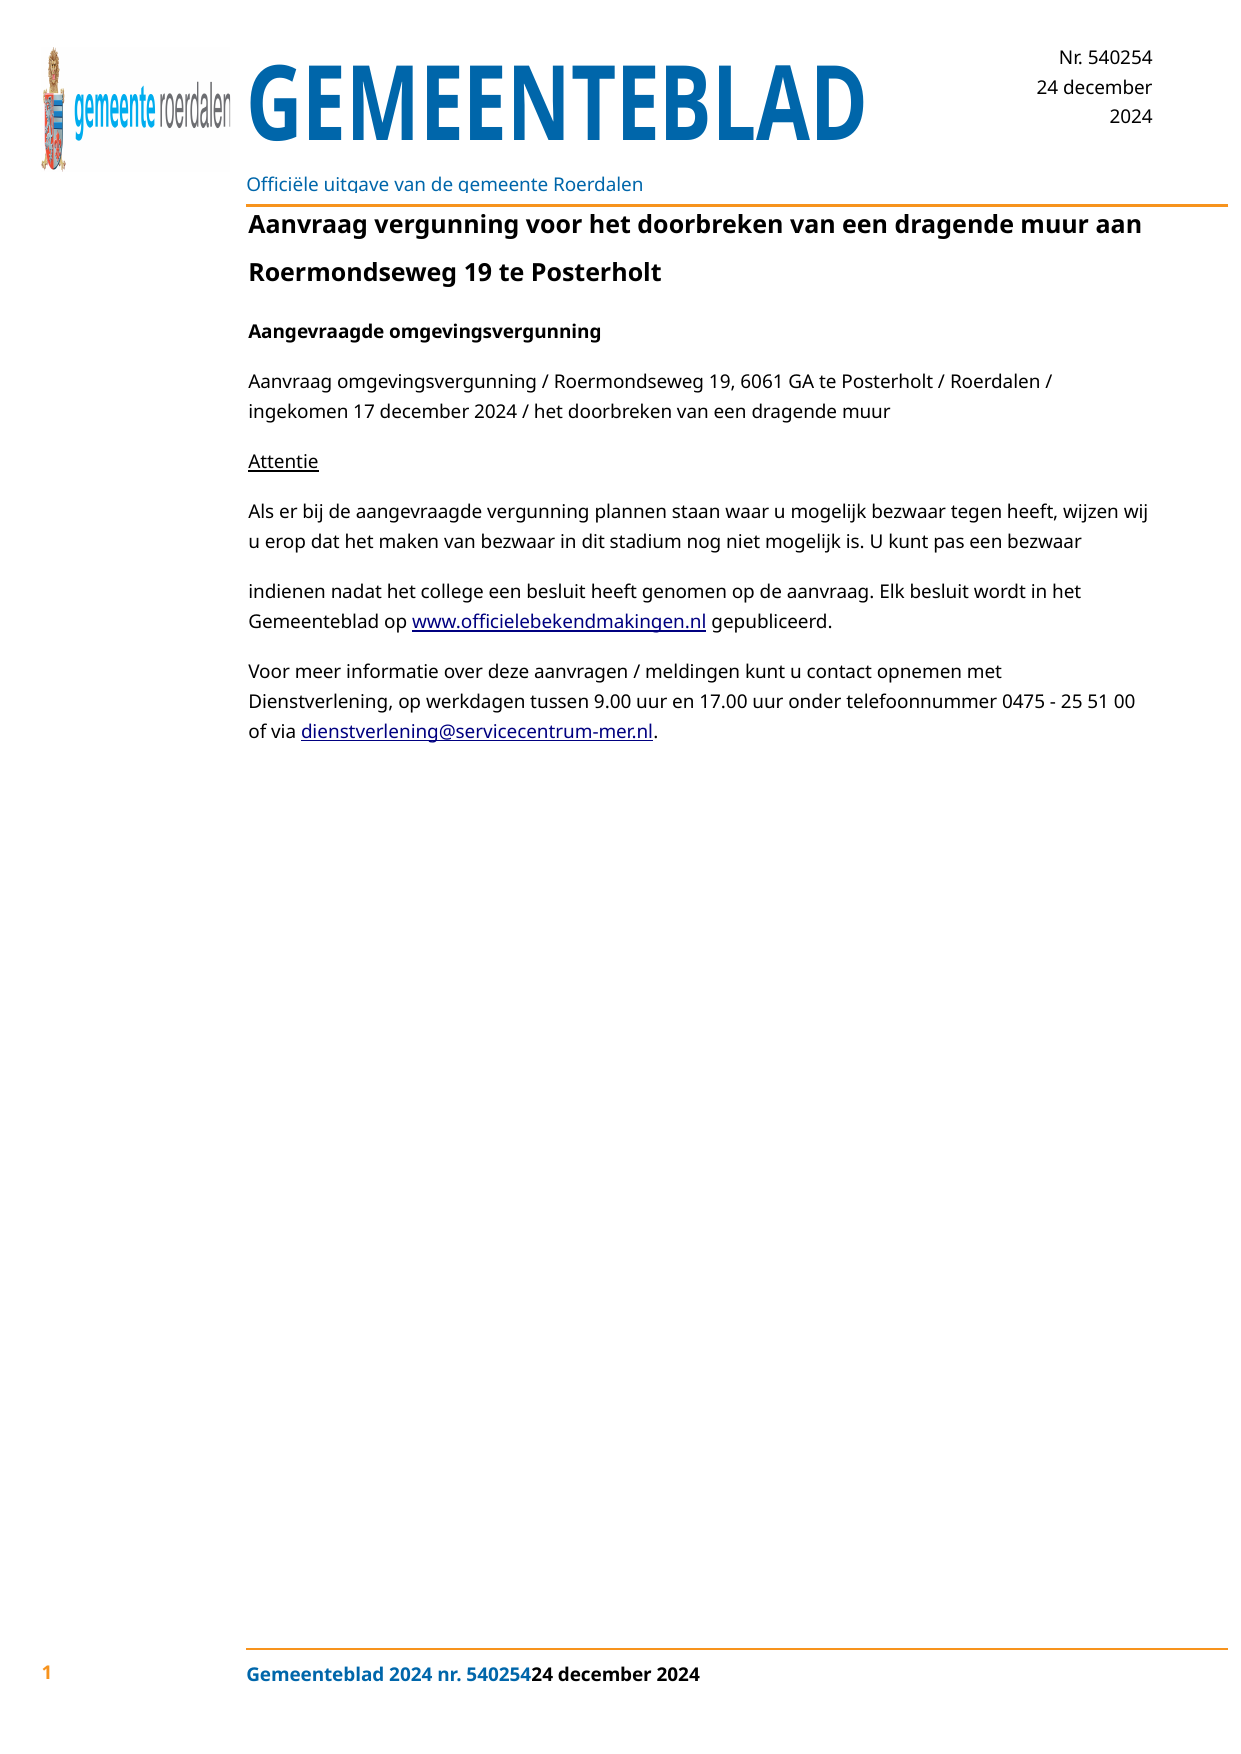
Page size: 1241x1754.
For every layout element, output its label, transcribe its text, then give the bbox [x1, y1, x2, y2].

text Als er bij de aangevraagde vergunning plannen staan waar u mogelijk bezwaar tegen heeft, wijzen wij u erop dat het maken van bezwaar in dit stadium nog niet mogelijk is. U kunt pas een bezwaar [248, 499, 1152, 554]
picture [41, 47, 231, 172]
text Aanvraag omgevingsvergunning / Roermondseweg 19, 6061 GA te Posterholt / Roerdalen / ingekomen 17 december 2024 / het doorbreken van een dragende muur [248, 368, 1152, 424]
text Aanvraag vergunning voor het doorbreken van een dragende muur aan Roermondseweg 19 te Posterholt [248, 207, 1152, 288]
text indienen nadat het college een besluit heeft genomen op de aanvraag. Elk besluit wordt in het Gemeenteblad op www.officielebekendmakingen.nl gepubliceerd. [248, 579, 1152, 634]
text Voor meer informatie over deze aanvragen / meldingen kunt u contact opnemen met Dienstverlening, op werkdagen tussen 9.00 uur en 17.00 uur onder telefoonnummer 0475 - 25 51 00 of via dienstverlening@servicecentrum-mer.nl. [248, 659, 1152, 744]
text Aangevraagde omgevingsvergunning [248, 318, 1152, 344]
text Attentie [248, 448, 1152, 474]
